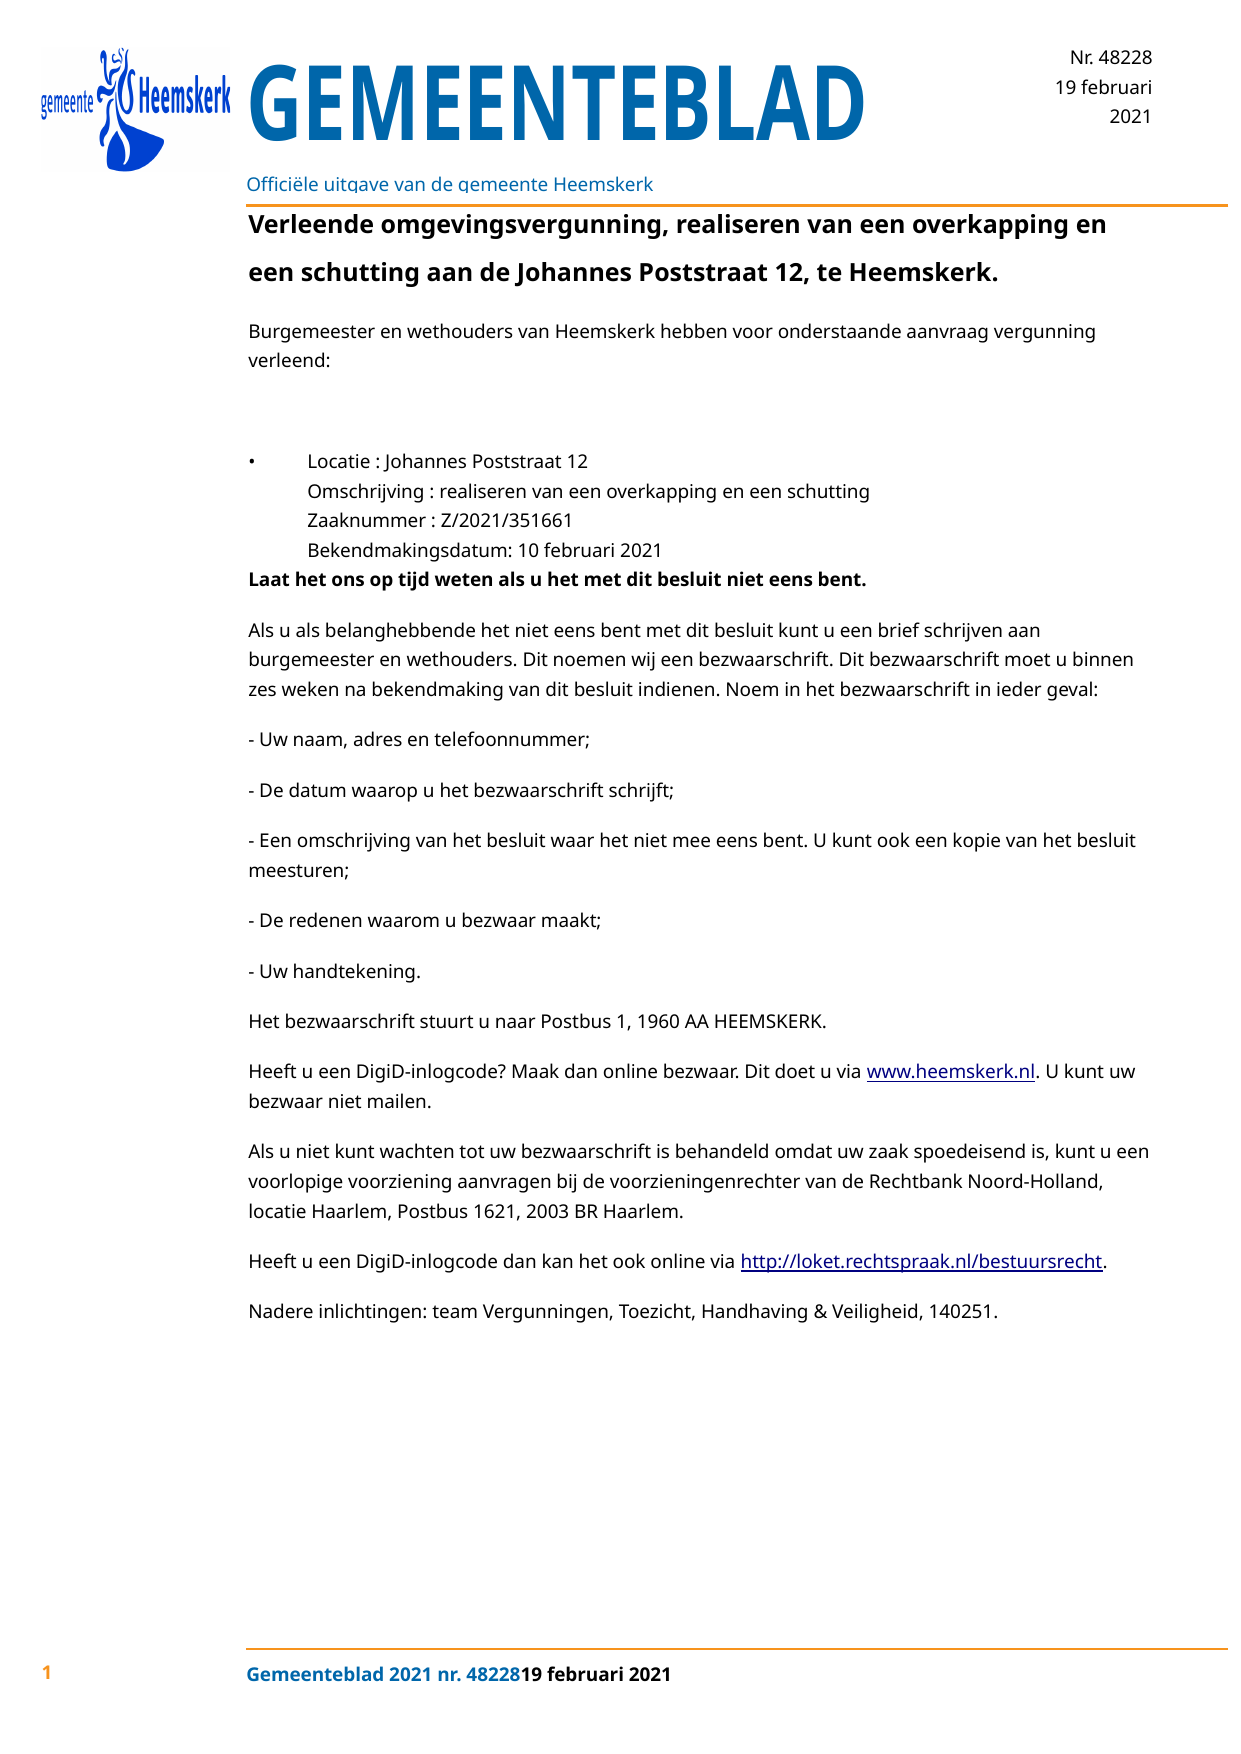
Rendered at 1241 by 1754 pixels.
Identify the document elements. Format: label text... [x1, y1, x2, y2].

text Burgemeester en wethouders van Heemskerk hebben voor onderstaande aanvraag vergunning verleend: [248, 318, 1152, 373]
list Omschrijving : realiseren van een overkapping en een schutting [248, 478, 1152, 504]
text Nadere inlichtingen: team Vergunningen, Toezicht, Handhaving & Veiligheid, 140251. [248, 1299, 1152, 1324]
text Heeft u een DigiD-inlogcode? Maak dan online bezwaar. Dit doet u via www.heemskerk.nl. U kunt uw bezwaar niet mailen. [248, 1059, 1152, 1114]
list Zaaknummer : Z/2021/351661 [248, 507, 1152, 533]
text Als u als belanghebbende het niet eens bent met dit besluit kunt u een brief schrijven aan burgemeester en wethouders. Dit noemen wij een bezwaarschrift. Dit bezwaarschrift moet u binnen zes weken na bekendmaking van dit besluit indienen. Noem in het bezwaarschrift in ieder geval: [248, 617, 1152, 702]
text Laat het ons op tijd weten als u het met dit besluit niet eens bent. [248, 567, 1152, 592]
text - De redenen waarom u bezwaar maakt; [248, 907, 1152, 933]
text - Uw naam, adres en telefoonnummer; [248, 727, 1152, 752]
text - De datum waarop u het bezwaarschrift schrijft; [248, 777, 1152, 803]
list Locatie : Johannes Poststraat 12 [248, 448, 1152, 474]
text Verleende omgevingsvergunning, realiseren van een overkapping en een schutting aan de Johannes Poststraat 12, te Heemskerk. [248, 207, 1152, 288]
picture [41, 47, 231, 172]
text Als u niet kunt wachten tot uw bezwaarschrift is behandeld omdat uw zaak spoedeisend is, kunt u een voorlopige voorziening aanvragen bij de voorzieningenrechter van de Rechtbank Noord-Holland, locatie Haarlem, Postbus 1621, 2003 BR Haarlem. [248, 1139, 1152, 1224]
text - Uw handtekening. [248, 958, 1152, 984]
text Heeft u een DigiD-inlogcode dan kan het ook online via http://loket.rechtspraak.nl/bestuursrecht. [248, 1248, 1152, 1274]
text - Een omschrijving van het besluit waar het niet mee eens bent. U kunt ook een kopie van het besluit meesturen; [248, 827, 1152, 883]
text Het bezwaarschrift stuurt u naar Postbus 1, 1960 AA HEEMSKERK. [248, 1008, 1152, 1034]
list Bekendmakingsdatum: 10 februari 2021 [248, 537, 1152, 563]
